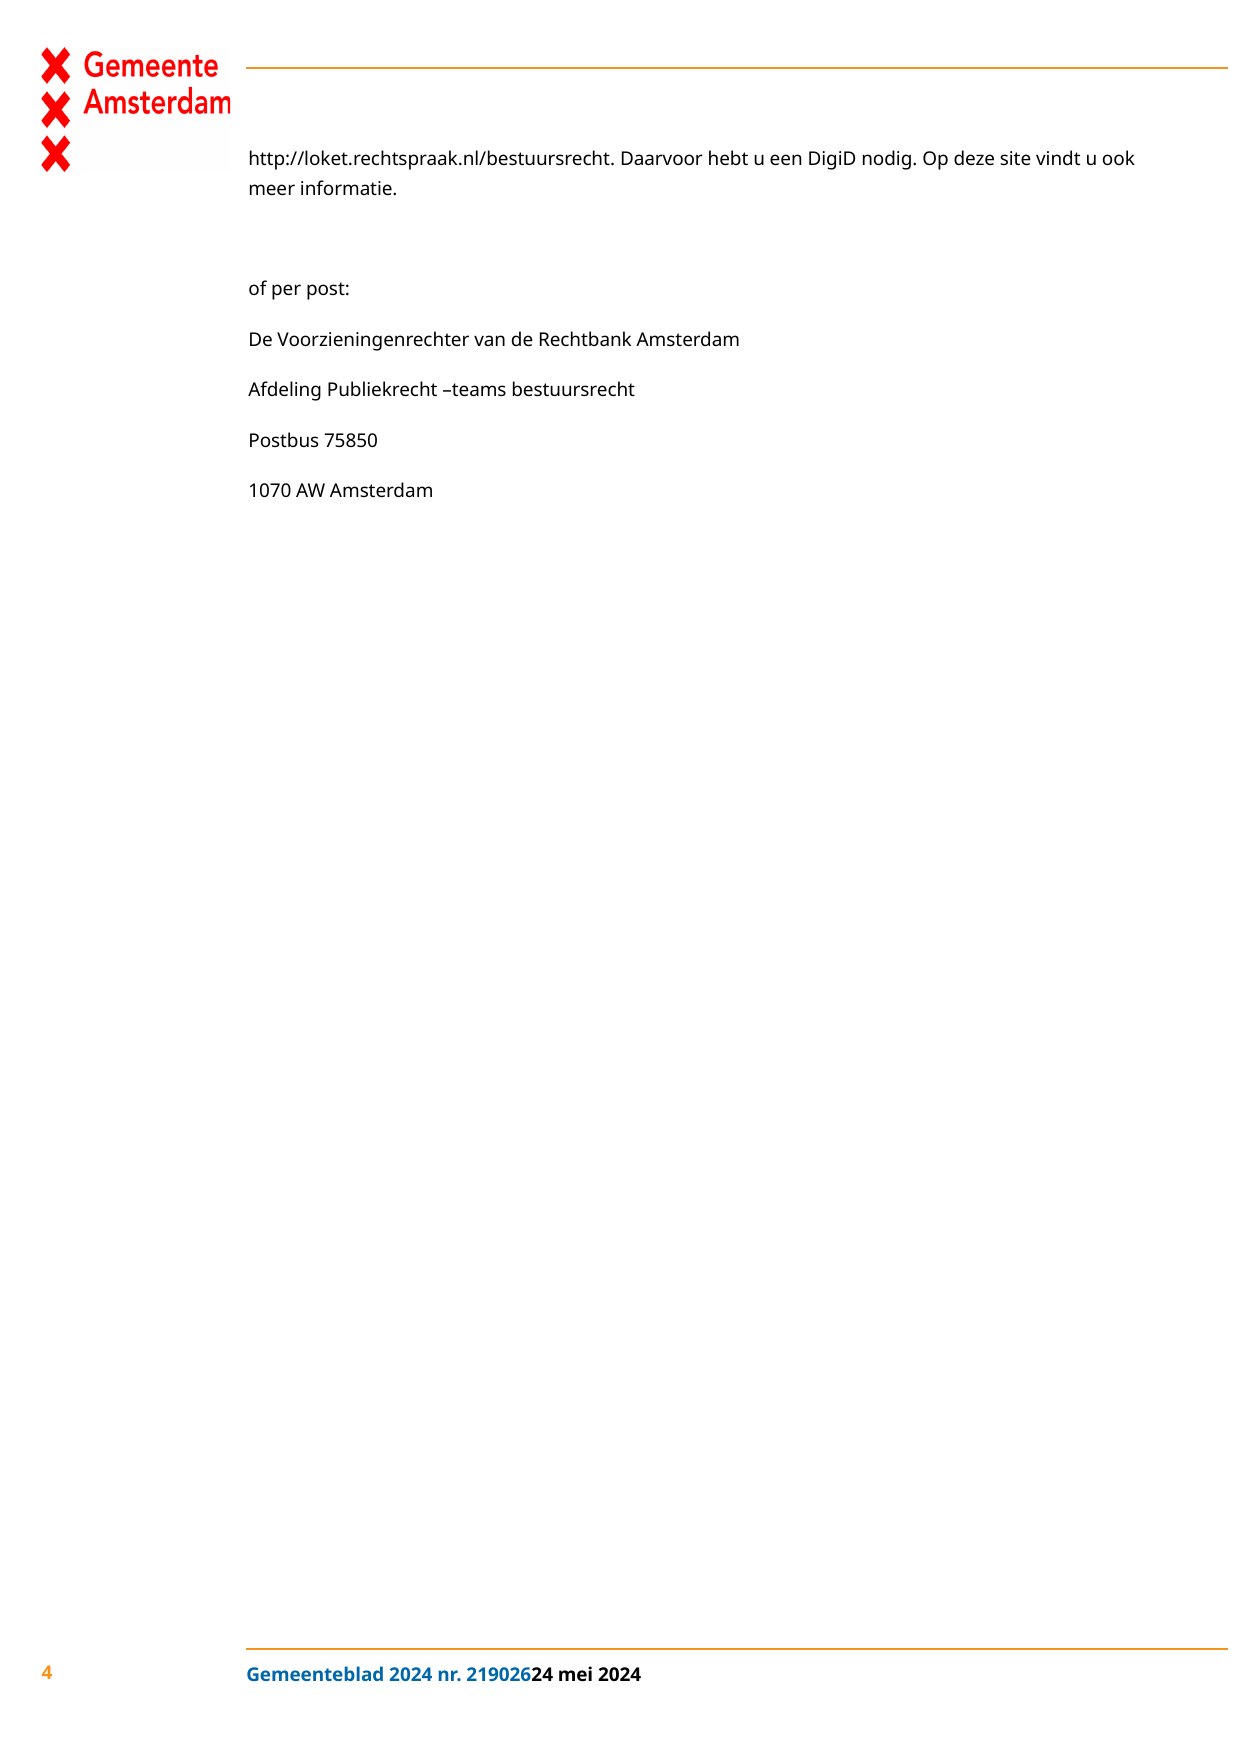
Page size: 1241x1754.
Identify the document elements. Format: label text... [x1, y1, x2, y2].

picture [41, 47, 231, 172]
text Postbus 75850 [248, 427, 1152, 453]
text http://loket.rechtspraak.nl/bestuursrecht. Daarvoor hebt u een DigiD nodig. Op deze site vindt u ook meer informatie. [248, 145, 1152, 201]
text 1070 AW Amsterdam [248, 477, 1152, 503]
text of per post: [248, 276, 1152, 301]
text De Voorzieningenrechter van de Rechtbank Amsterdam [248, 326, 1152, 352]
text Afdeling Publiekrecht –teams bestuursrecht [248, 376, 1152, 402]
